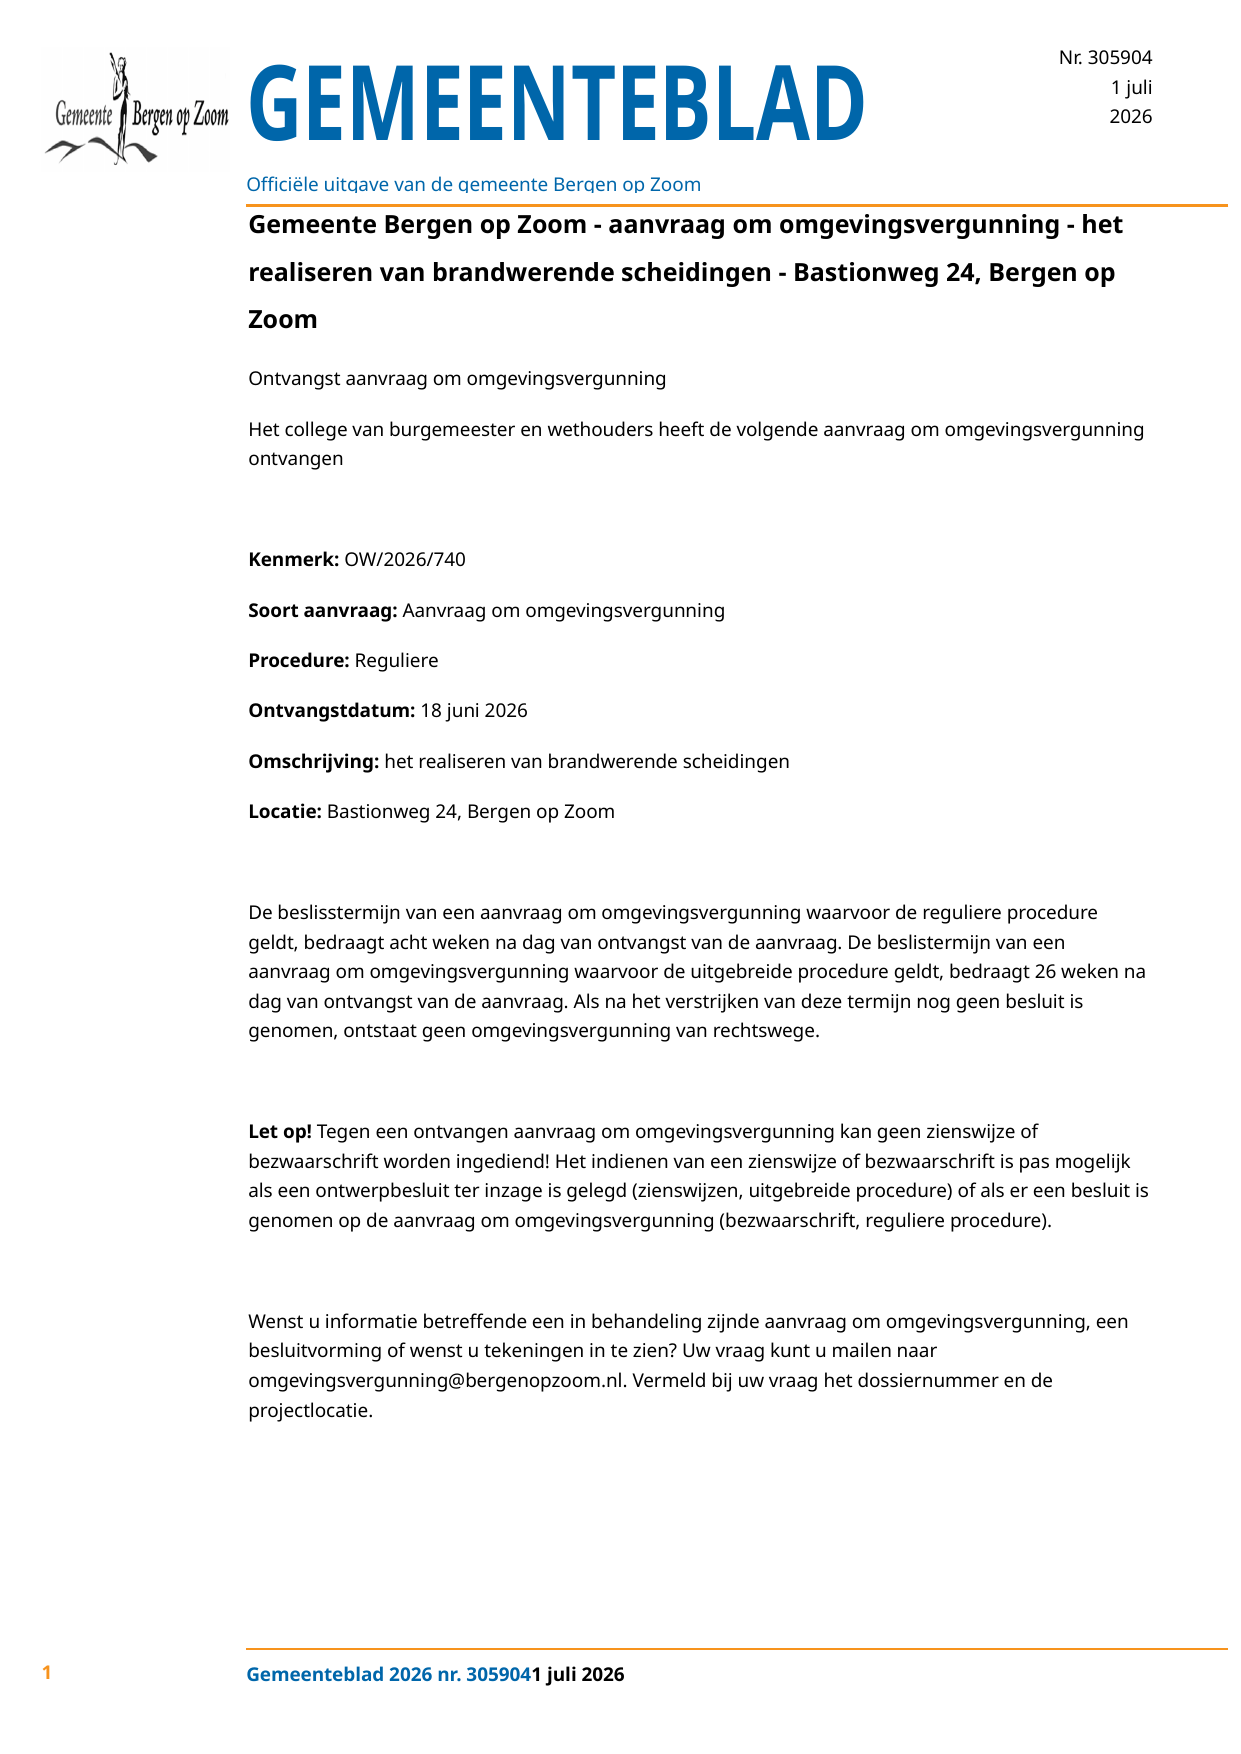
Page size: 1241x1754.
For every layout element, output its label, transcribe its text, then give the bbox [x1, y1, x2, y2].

text Ontvangst aanvraag om omgevingsvergunning [248, 366, 1152, 391]
text Locatie: Bastionweg 24, Bergen op Zoom [248, 798, 1152, 824]
text Procedure: Reguliere [248, 647, 1152, 673]
text Ontvangstdatum: 18 juni 2026 [248, 698, 1152, 723]
text Kenmerk: OW/2026/740 [248, 546, 1152, 572]
text Gemeente Bergen op Zoom - aanvraag om omgevingsvergunning - het realiseren van brandwerende scheidingen - Bastionweg 24, Bergen op Zoom [248, 207, 1152, 336]
text Omschrijving: het realiseren van brandwerende scheidingen [248, 748, 1152, 774]
picture [41, 47, 231, 172]
text Soort aanvraag: Aanvraag om omgevingsvergunning [248, 597, 1152, 622]
text Wenst u informatie betreffende een in behandeling zijnde aanvraag om omgevingsvergunning, een besluitvorming of wenst u tekeningen in te zien? Uw vraag kunt u mailen naar omgevingsvergunning@bergenopzoom.nl. Vermeld bij uw vraag het dossiernummer en de projectlocatie. [248, 1308, 1152, 1422]
text Het college van burgemeester en wethouders heeft de volgende aanvraag om omgevingsvergunning ontvangen [248, 416, 1152, 471]
text Let op! Tegen een ontvangen aanvraag om omgevingsvergunning kan geen zienswijze of bezwaarschrift worden ingediend! Het indienen van een zienswijze of bezwaarschrift is pas mogelijk als een ontwerpbesluit ter inzage is gelegd (zienswijzen, uitgebreide procedure) of als er een besluit is genomen op de aanvraag om omgevingsvergunning (bezwaarschrift, reguliere procedure). [248, 1118, 1152, 1233]
text De beslisstermijn van een aanvraag om omgevingsvergunning waarvoor de reguliere procedure geldt, bedraagt acht weken na dag van ontvangst van de aanvraag. De beslistermijn van een aanvraag om omgevingsvergunning waarvoor de uitgebreide procedure geldt, bedraagt 26 weken na dag van ontvangst van de aanvraag. Als na het verstrijken van deze termijn nog geen besluit is genomen, ontstaat geen omgevingsvergunning van rechtswege. [248, 899, 1152, 1043]
